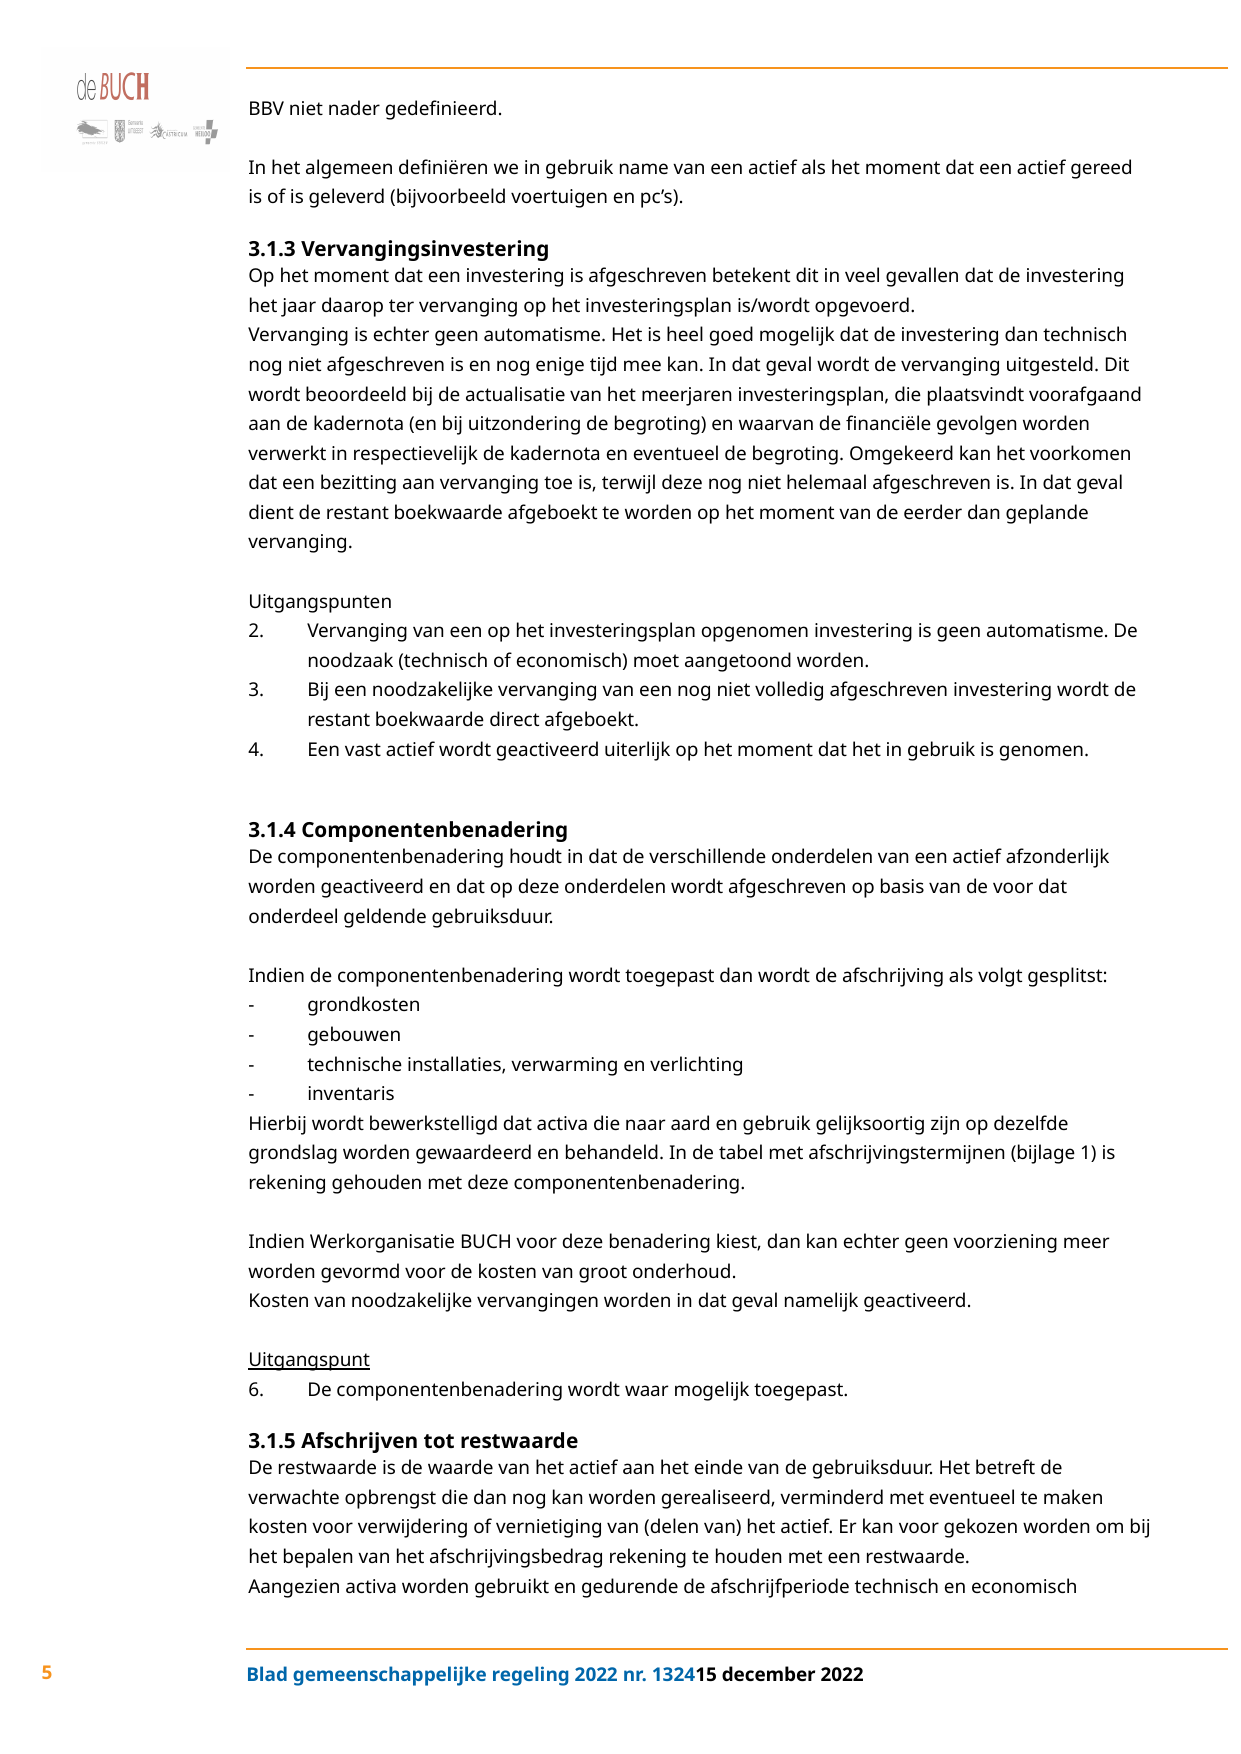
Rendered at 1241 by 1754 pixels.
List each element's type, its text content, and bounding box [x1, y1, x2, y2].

text BBV niet nader gedefinieerd. [248, 95, 1152, 121]
text Op het moment dat een investering is afgeschreven betekent dit in veel gevallen dat de investering het jaar daarop ter vervanging op het investeringsplan is/wordt opgevoerd. [248, 262, 1152, 318]
text Hierbij wordt bewerkstelligd dat activa die naar aard en gebruik gelijksoortig zijn op dezelfde grondslag worden gewaardeerd en behandeld. In de tabel met afschrijvingstermijnen (bijlage 1) is rekening gehouden met deze componentenbenadering. [248, 1110, 1152, 1195]
text De componentenbenadering houdt in dat de verschillende onderdelen van een actief afzonderlijk worden geactiveerd en dat op deze onderdelen wordt afgeschreven op basis van de voor dat onderdeel geldende gebruiksduur. [248, 844, 1152, 928]
text Indien Werkorganisatie BUCH voor deze benadering kiest, dan kan echter geen voorziening meer worden gevormd voor de kosten van groot onderhoud. [248, 1228, 1152, 1283]
list grondkosten [248, 992, 1152, 1017]
table_header Uitgangspunten Vervanging van een op het investeringsplan opgenomen investering is geen automatisme. De noodzaak (technisch of economisch) moet aangetoond worden. Bij een noodzakelijke vervanging van een nog niet volledig afgeschreven investering wordt de restant boekwaarde direct afgeboekt. Een vast actief wordt geactiveerd uiterlijk op het moment dat het in gebruik is genomen. [248, 588, 1152, 762]
text 3.1.5 Afschrijven tot restwaarde [248, 1426, 1152, 1454]
text Vervanging is echter geen automatisme. Het is heel goed mogelijk dat de investering dan technisch nog niet afgeschreven is en nog enige tijd mee kan. In dat geval wordt de vervanging uitgesteld. Dit wordt beoordeeld bij de actualisatie van het meerjaren investeringsplan, die plaatsvindt voorafgaand aan de kadernota (en bij uitzondering de begroting) en waarvan de financiële gevolgen worden verwerkt in respectievelijk de kadernota en eventueel de begroting. Omgekeerd kan het voorkomen dat een bezitting aan vervanging toe is, terwijl deze nog niet helemaal afgeschreven is. In dat geval dient de restant boekwaarde afgeboekt te worden op het moment van de eerder dan geplande vervanging. [248, 322, 1152, 554]
text In het algemeen definiëren we in gebruik name van een actief als het moment dat een actief gereed is of is geleverd (bijvoorbeeld voertuigen en pc’s). [248, 154, 1152, 209]
text Aangezien activa worden gebruikt en gedurende de afschrijfperiode technisch en economisch [248, 1573, 1152, 1598]
text De restwaarde is de waarde van het actief aan het einde van de gebruiksduur. Het betreft de verwachte opbrengst die dan nog kan worden gerealiseerd, verminderd met eventueel te maken kosten voor verwijdering of vernietiging van (delen van) het actief. Er kan voor gekozen worden om bij het bepalen van het afschrijvingsbedrag rekening te houden met een restwaarde. [248, 1454, 1152, 1569]
text 3.1.4 Componentenbenadering [248, 815, 1152, 844]
text 3.1.3 Vervangingsinvestering [248, 234, 1152, 262]
list gebouwen [248, 1021, 1152, 1047]
table_header Uitgangspunt De componentenbenadering wordt waar mogelijk toegepast. [248, 1347, 1152, 1402]
picture [41, 47, 231, 172]
text Kosten van noodzakelijke vervangingen worden in dat geval namelijk geactiveerd. [248, 1287, 1152, 1313]
list inventaris [248, 1080, 1152, 1106]
text Indien de componentenbenadering wordt toegepast dan wordt de afschrijving als volgt gesplitst: [248, 962, 1152, 988]
list technische installaties, verwarming en verlichting [248, 1051, 1152, 1076]
